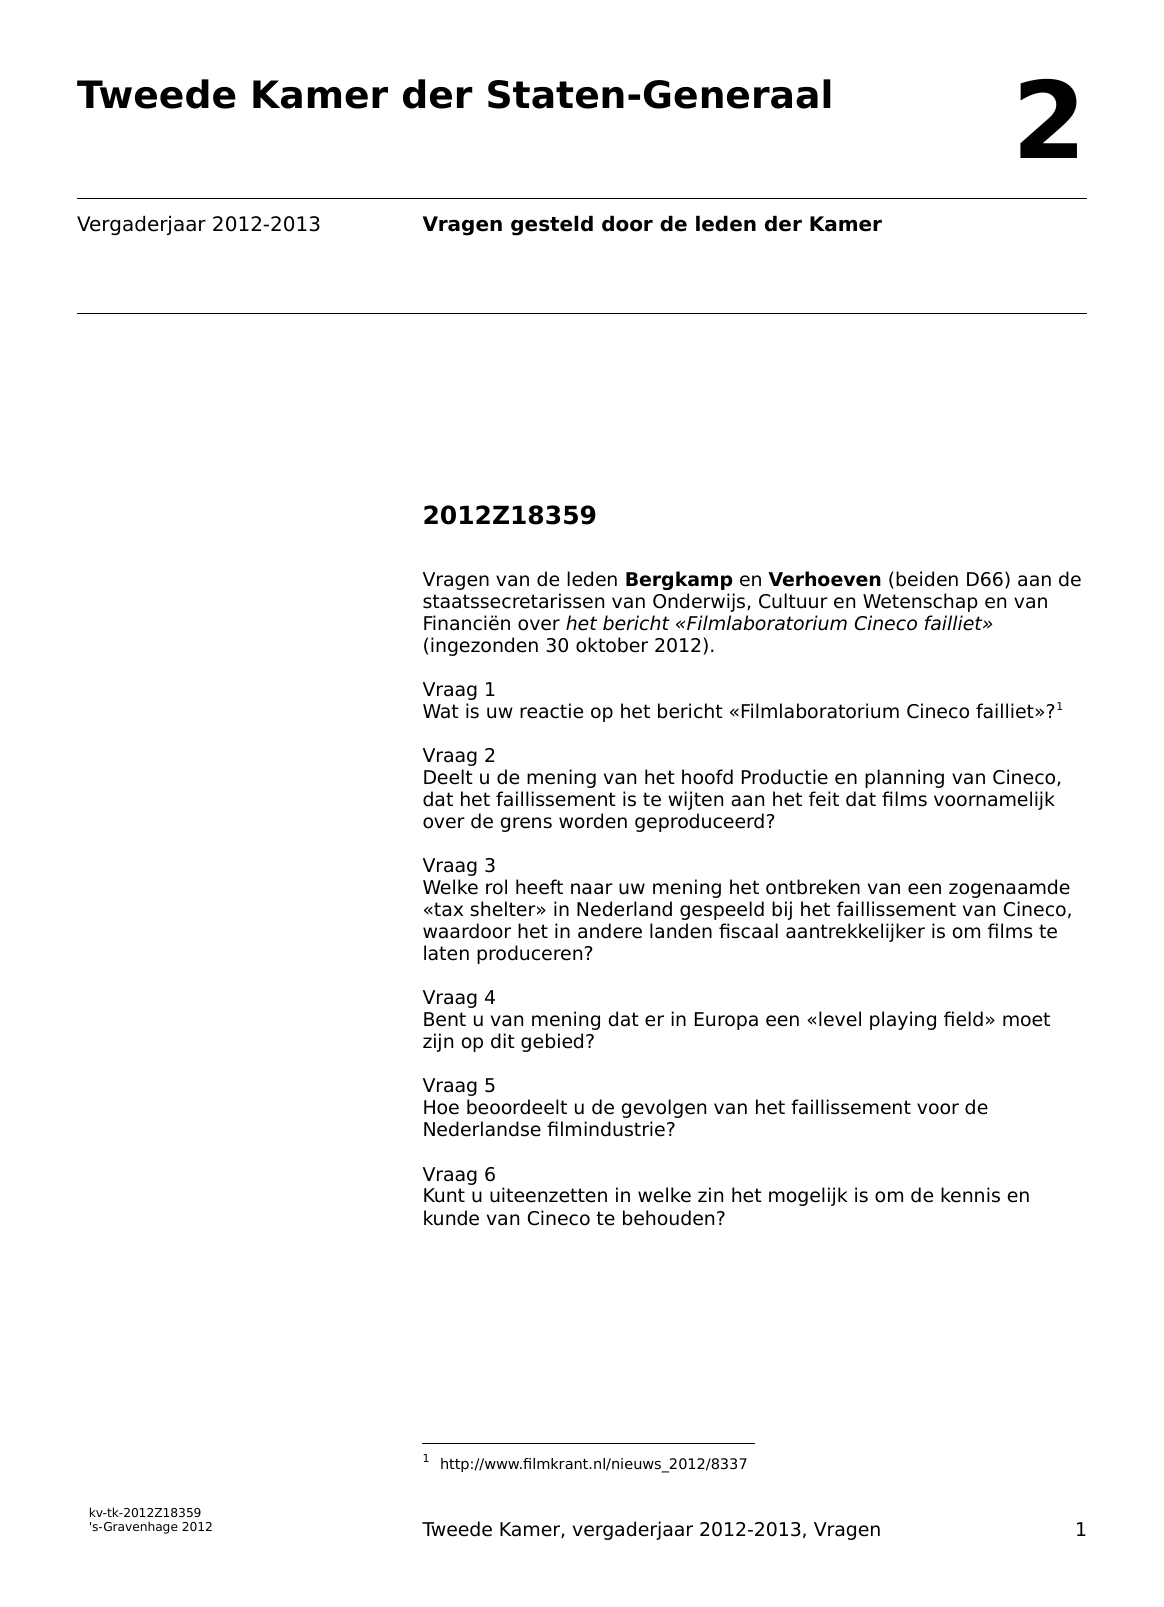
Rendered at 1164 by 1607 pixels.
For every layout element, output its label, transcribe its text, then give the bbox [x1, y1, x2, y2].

text Hoe beoordeelt u de gevolgen van het faillissement voor de Nederlandse filmindustrie? [422, 1097, 1087, 1141]
table_header 2 [886, 59, 1087, 198]
text Vraag 3 [422, 855, 1087, 877]
text Vraag 2 [422, 745, 1087, 767]
table_cell Vergaderjaar 2012-2013 [77, 199, 422, 313]
text 's-Gravenhage 2012 [88, 1520, 323, 1534]
text Welke rol heeft naar uw mening het ontbreken van een zogenaamde «tax shelter» in Nederland gespeeld bij het faillissement van Cineco, waardoor het in andere landen fiscaal aantrekkelijker is om films te laten produceren? [422, 877, 1087, 965]
text Vraag 4 [422, 987, 1087, 1009]
text Vraag 6 [422, 1163, 1087, 1185]
text http://www.filmkrant.nl/nieuws_2012/8337 [422, 1452, 1087, 1474]
text Wat is uw reactie op het bericht «Filmlaboratorium Cineco failliet»? [422, 701, 1087, 723]
table_header Tweede Kamer der Staten-Generaal [77, 59, 886, 198]
text Bent u van mening dat er in Europa een «level playing field» moet zijn op dit gebied? [422, 1009, 1087, 1053]
text Kunt u uiteenzetten in welke zin het mogelijk is om de kennis en kunde van Cineco te behouden? [422, 1185, 1087, 1229]
text Vragen van de leden Bergkamp en Verhoeven (beiden D66) aan de staatssecretarissen van Onderwijs, Cultuur en Wetenschap en van Financiën over het bericht «Filmlaboratorium Cineco failliet» (ingezonden 30 oktober 2012). [422, 569, 1087, 657]
text Vraag 5 [422, 1075, 1087, 1097]
table_cell Vragen gesteld door de leden der Kamer [422, 199, 1087, 313]
text 2012Z18359 [422, 501, 1087, 531]
text Deelt u de mening van het hoofd Productie en planning van Cineco, dat het faillissement is te wijten aan het feit dat films voornamelijk over de grens worden geproduceerd? [422, 767, 1087, 833]
text Vraag 1 [422, 679, 1087, 701]
text kv-tk-2012Z18359 [88, 1506, 323, 1520]
